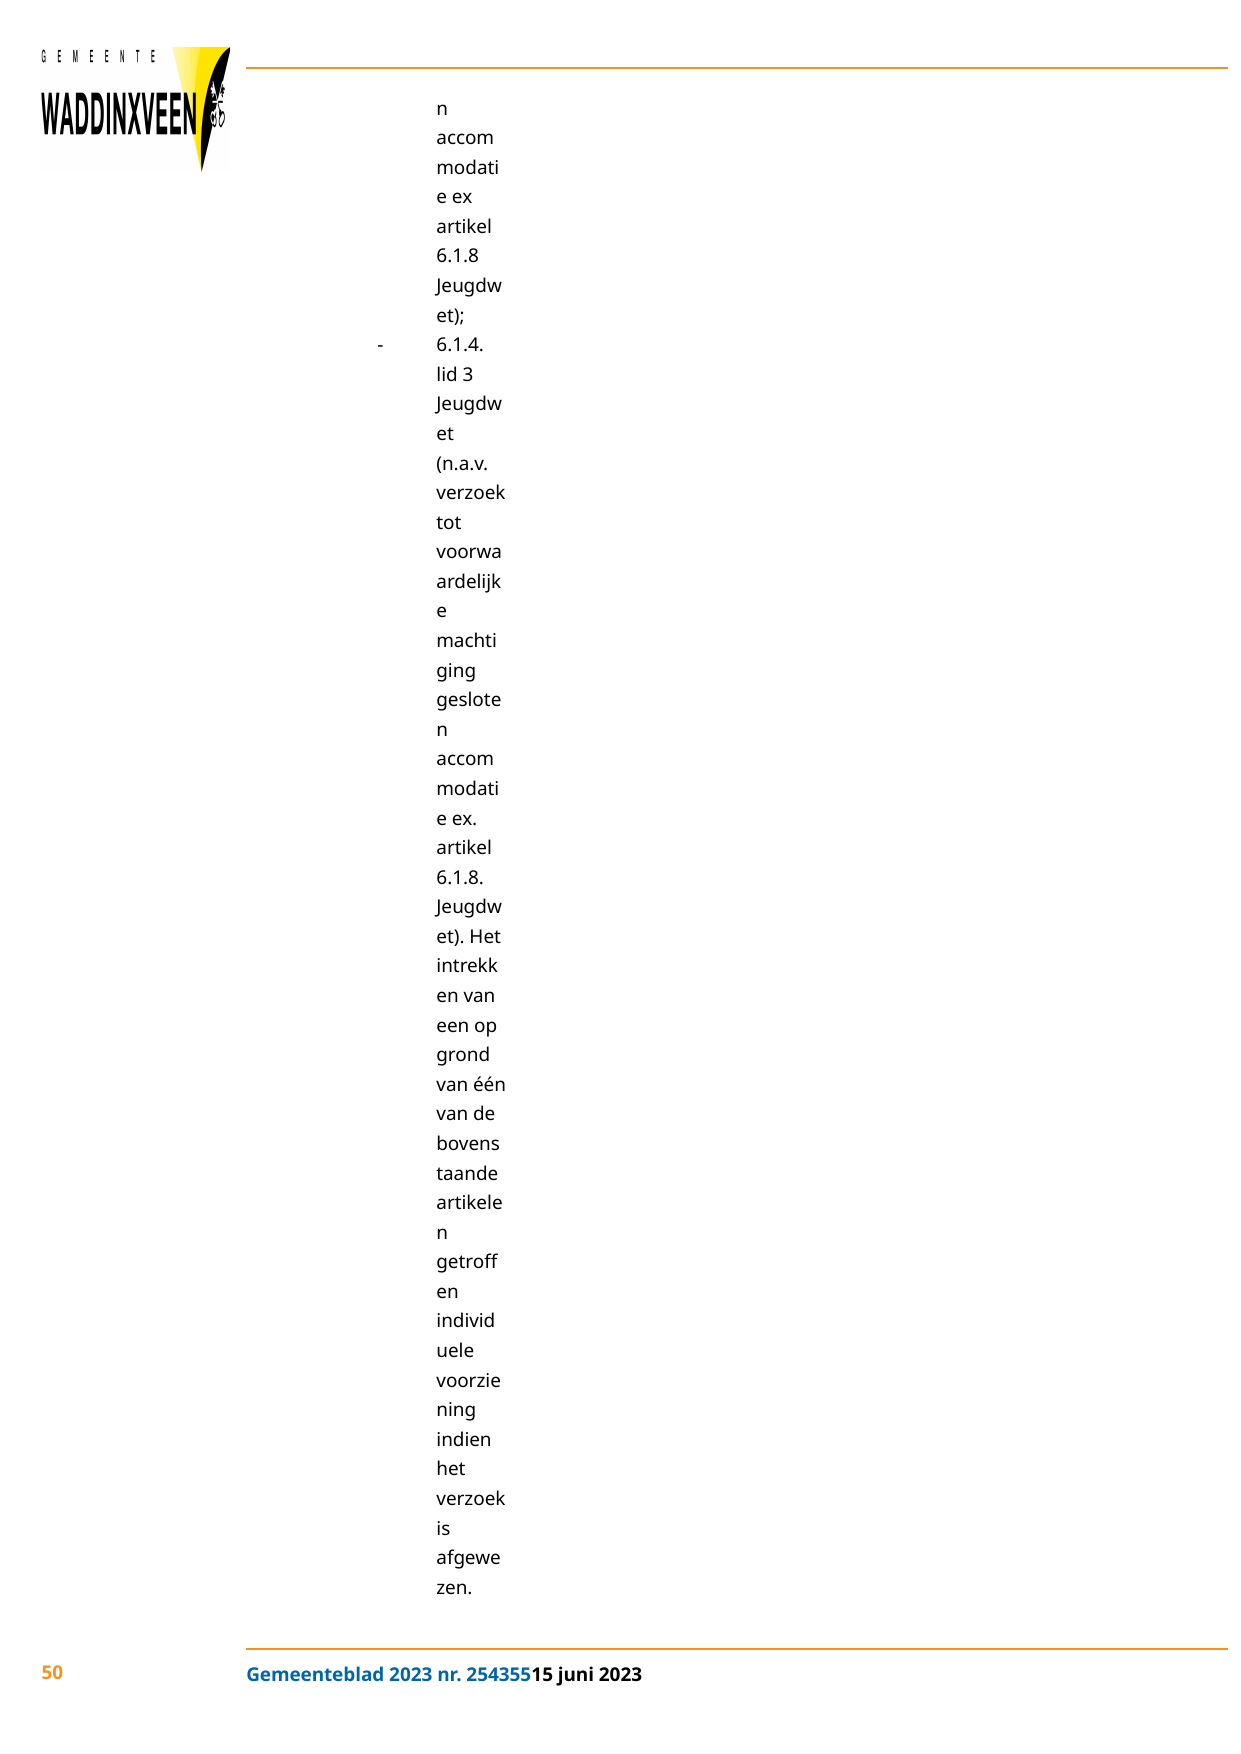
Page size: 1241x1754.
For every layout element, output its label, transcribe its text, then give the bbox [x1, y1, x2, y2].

table_cell n accommodatie ex artikel 6.1.8 Jeugdwet); 6.1.4. lid 3 Jeugdwet (n.a.v. verzoek tot voorwaardelijke machtiging gesloten accommodatie ex. artikel 6.1.8. Jeugdwet). Het intrekken van een op grond van één van de bovenstaande artikelen getroffen individuele voorziening indien het verzoek is afgewezen. [377, 95, 506, 1600]
table_cell [506, 95, 635, 1600]
picture [41, 47, 231, 172]
table_cell [764, 95, 893, 1600]
table_cell [635, 95, 764, 1600]
table_cell [894, 95, 1022, 1600]
table_cell [1023, 95, 1152, 1600]
table_cell [248, 95, 377, 1600]
